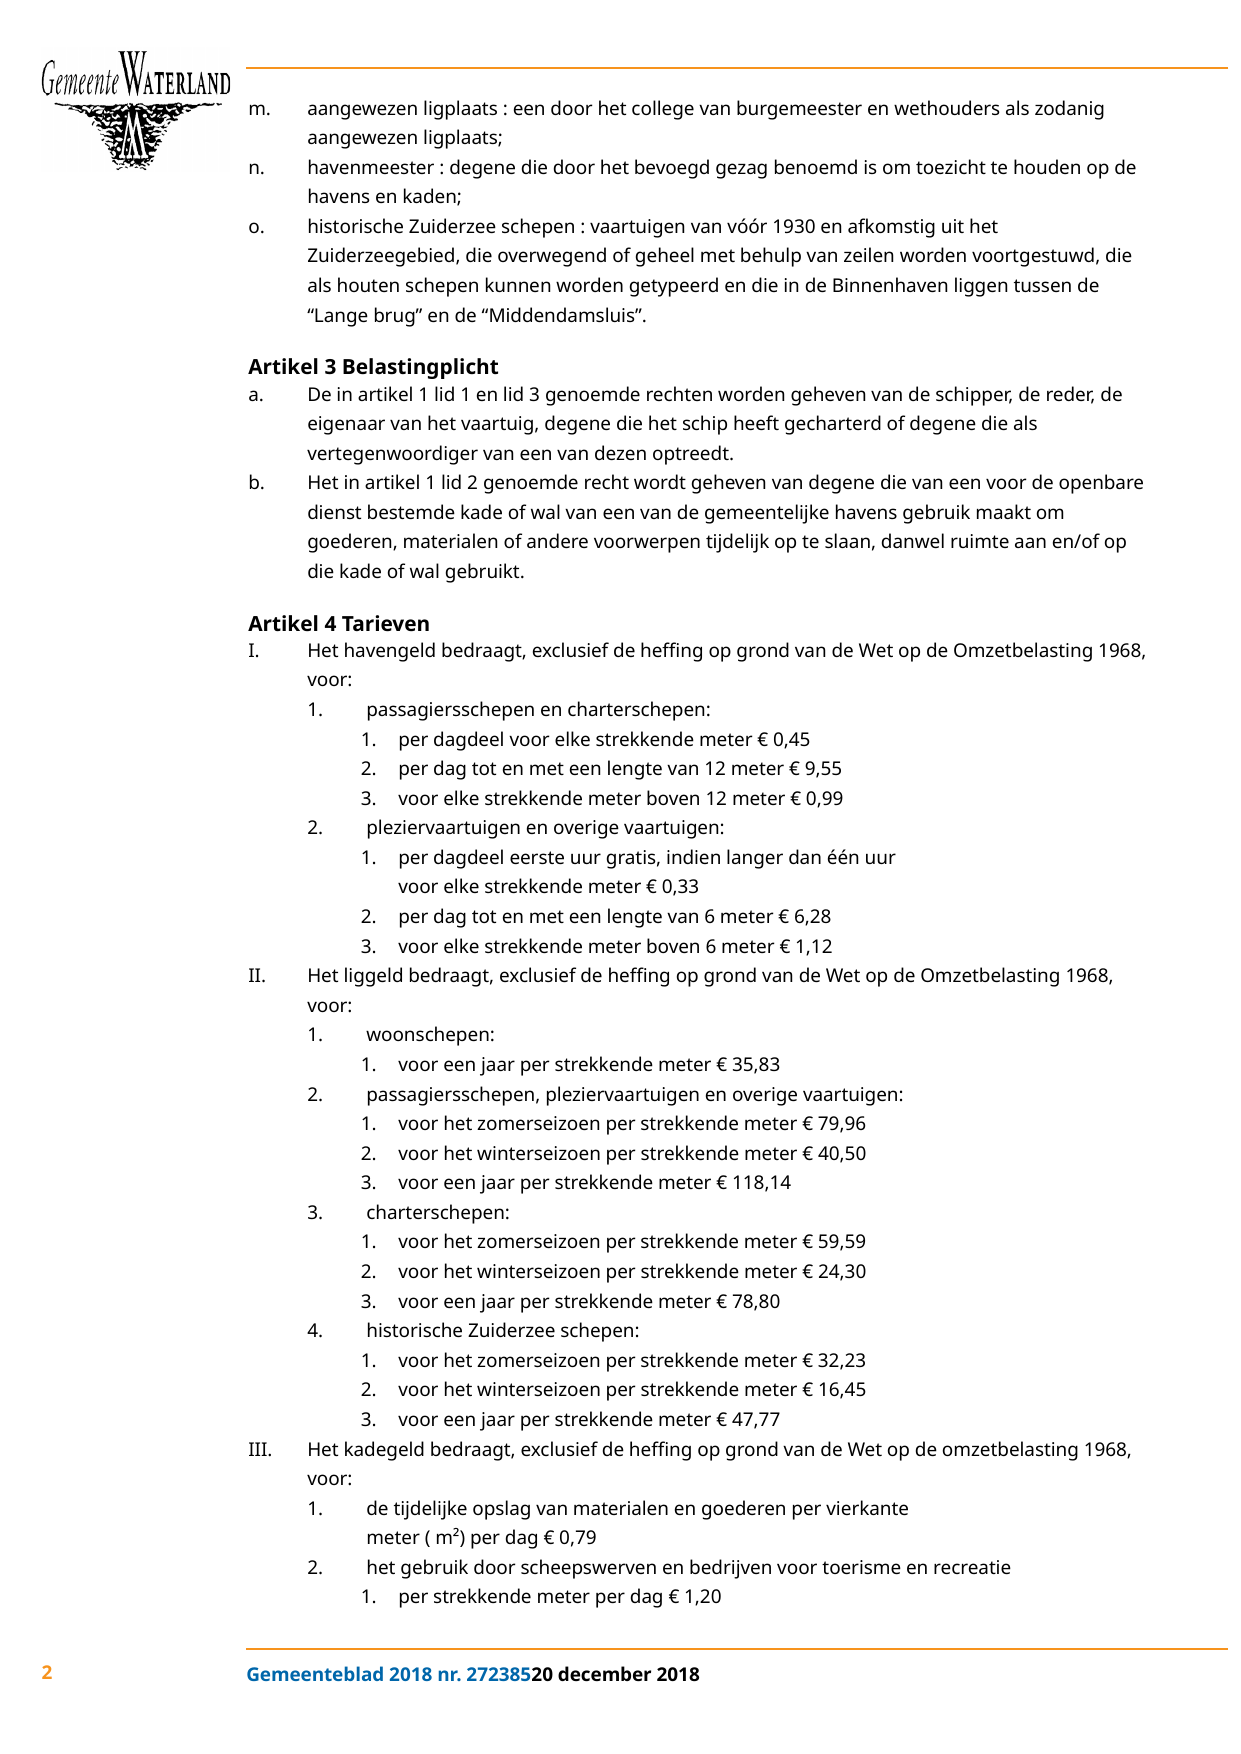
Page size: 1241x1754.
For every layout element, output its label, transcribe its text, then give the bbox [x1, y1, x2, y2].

list De in artikel 1 lid 1 en lid 3 genoemde rechten worden geheven van de schipper, de reder, de eigenaar van het vaartuig, degene die het schip heeft gecharterd of degene die als vertegenwoordiger van een van dezen optreedt. [248, 381, 1152, 466]
list voor het winterseizoen per strekkende meter € 16,45 [361, 1377, 1152, 1402]
list historische Zuiderzee schepen : vaartuigen van vóór 1930 en afkomstig uit het Zuiderzeegebied, die overwegend of geheel met behulp van zeilen worden voortgestuwd, die als houten schepen kunnen worden getypeerd en die in de Binnenhaven liggen tussen de “Lange brug” en de “Middendamsluis”. [248, 213, 1152, 328]
list Het havengeld bedraagt, exclusief de heffing op grond van de Wet op de Omzetbelasting 1968, voor: [248, 637, 1152, 692]
list voor een jaar per strekkende meter € 118,14 [361, 1169, 1152, 1195]
list voor een jaar per strekkende meter € 35,83 [361, 1051, 1152, 1077]
list woonschepen: [307, 1022, 1152, 1047]
list aangewezen ligplaats : een door het college van burgemeester en wethouders als zodanig aangewezen ligplaats; [248, 95, 1152, 150]
list voor elke strekkende meter boven 12 meter € 0,99 [361, 785, 1152, 811]
list voor een jaar per strekkende meter € 47,77 [361, 1406, 1152, 1432]
list per dagdeel voor elke strekkende meter € 0,45 [361, 726, 1152, 752]
text Artikel 4 Tarieven [248, 609, 1152, 637]
list Het in artikel 1 lid 2 genoemde recht wordt geheven van degene die van een voor de openbare dienst bestemde kade of wal van een van de gemeentelijke havens gebruik maakt om goederen, materialen of andere voorwerpen tijdelijk op te slaan, danwel ruimte aan en/of op die kade of wal gebruikt. [248, 469, 1152, 584]
picture [41, 47, 231, 172]
list voor het winterseizoen per strekkende meter € 24,30 [361, 1258, 1152, 1284]
list voor het zomerseizoen per strekkende meter € 79,96 [361, 1110, 1152, 1136]
list voor het zomerseizoen per strekkende meter € 59,59 [361, 1229, 1152, 1254]
list charterschepen: [307, 1199, 1152, 1225]
list pleziervaartuigen en overige vaartuigen: [307, 814, 1152, 840]
list voor het zomerseizoen per strekkende meter € 32,23 [361, 1347, 1152, 1373]
text Artikel 3 Belastingplicht [248, 352, 1152, 381]
list voor een jaar per strekkende meter € 78,80 [361, 1288, 1152, 1314]
list de tijdelijke opslag van materialen en goederen per vierkante [307, 1495, 1152, 1521]
list historische Zuiderzee schepen: [307, 1317, 1152, 1343]
list havenmeester : degene die door het bevoegd gezag benoemd is om toezicht te houden op de havens en kaden; [248, 154, 1152, 209]
list per dag tot en met een lengte van 6 meter € 6,28 [361, 903, 1152, 929]
list passagiersschepen en charterschepen: [307, 696, 1152, 722]
list voor elke strekkende meter € 0,33 [361, 874, 1152, 899]
list per dagdeel eerste uur gratis, indien langer dan één uur [361, 844, 1152, 870]
list Het kadegeld bedraagt, exclusief de heffing op grond van de Wet op de omzetbelasting 1968, voor: [248, 1436, 1152, 1491]
list voor elke strekkende meter boven 6 meter € 1,12 [361, 933, 1152, 959]
list per strekkende meter per dag € 1,20 [361, 1584, 1152, 1609]
list per dag tot en met een lengte van 12 meter € 9,55 [361, 755, 1152, 781]
list meter ( m²) per dag € 0,79 [307, 1524, 1152, 1550]
list het gebruik door scheepswerven en bedrijven voor toerisme en recreatie [307, 1554, 1152, 1580]
list voor het winterseizoen per strekkende meter € 40,50 [361, 1140, 1152, 1166]
list passagiersschepen, pleziervaartuigen en overige vaartuigen: [307, 1081, 1152, 1107]
list Het liggeld bedraagt, exclusief de heffing op grond van de Wet op de Omzetbelasting 1968, voor: [248, 962, 1152, 1018]
